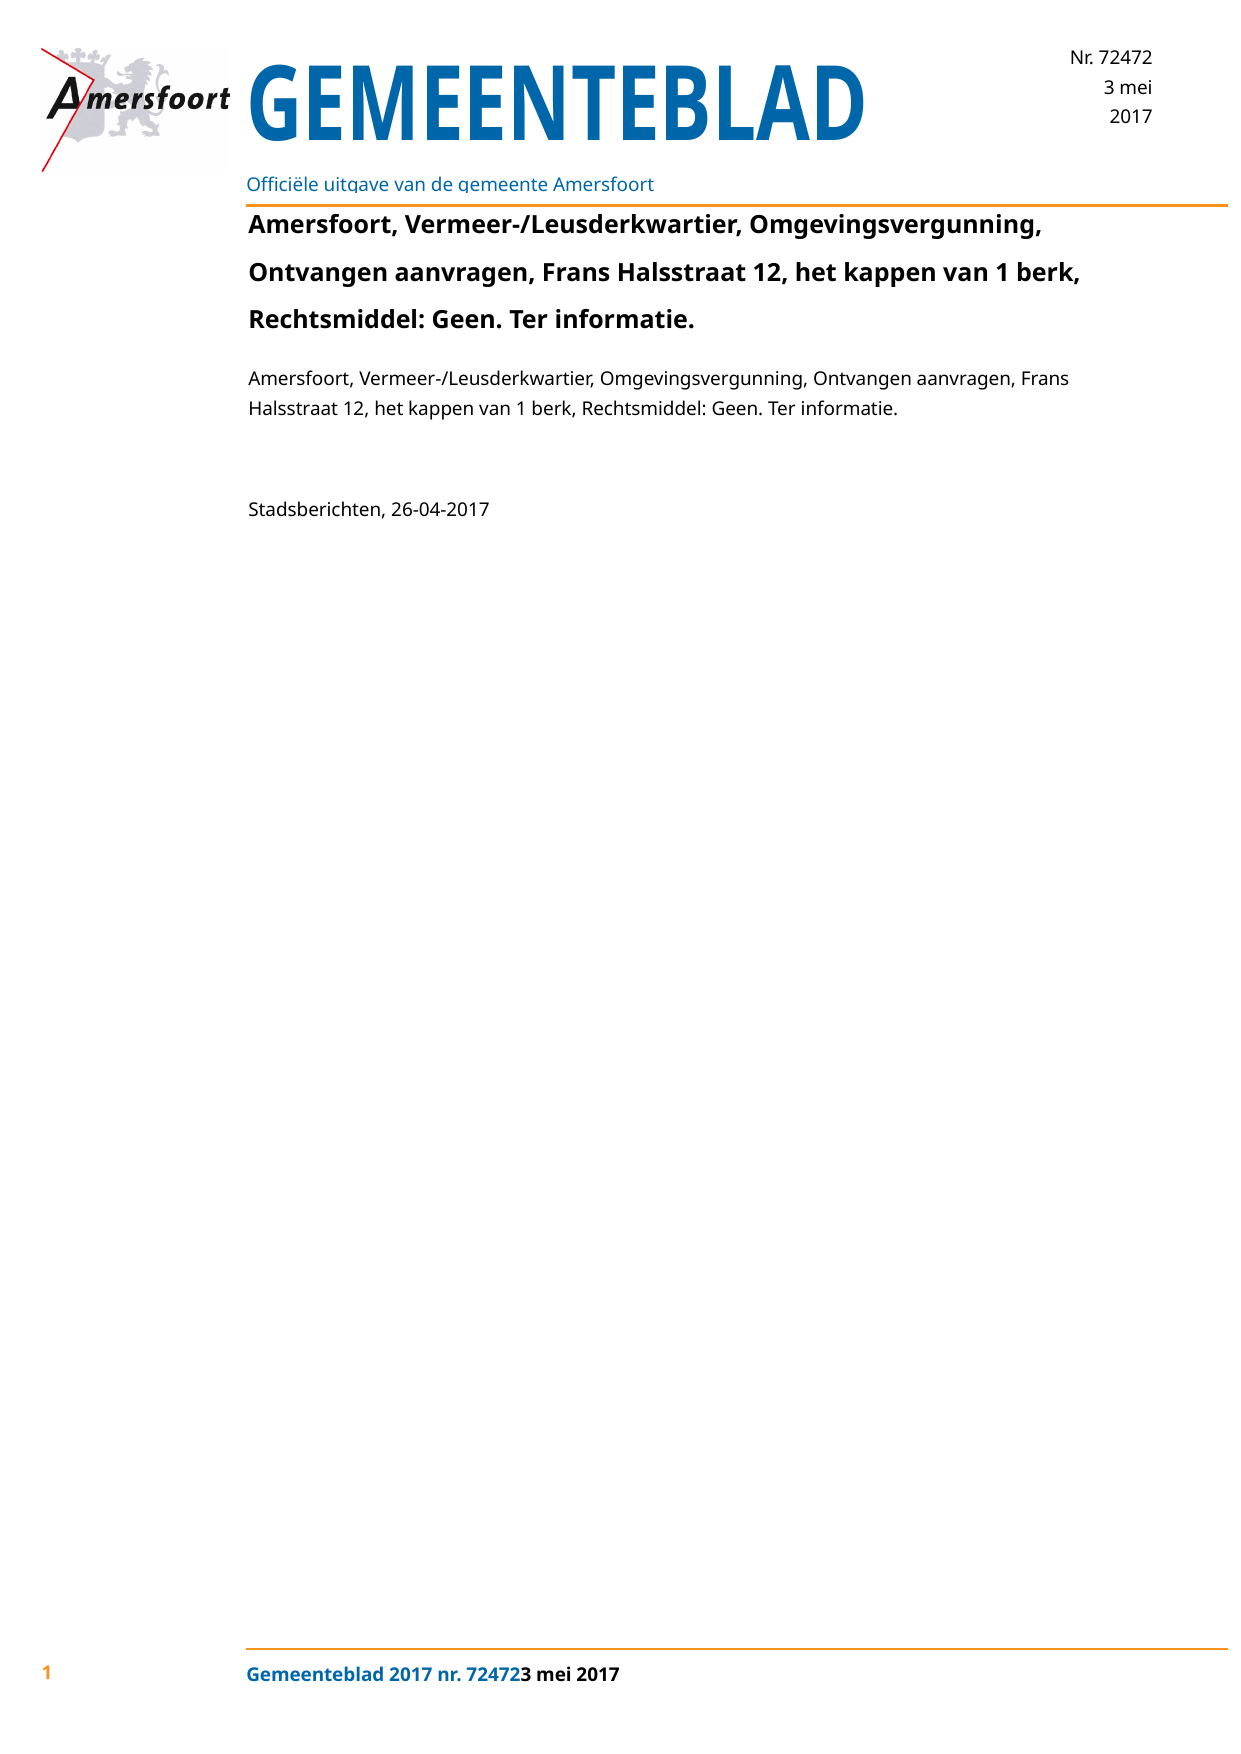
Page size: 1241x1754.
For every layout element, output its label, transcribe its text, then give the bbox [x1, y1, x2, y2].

text Amersfoort, Vermeer-/Leusderkwartier, Omgevingsvergunning, Ontvangen aanvragen, Frans Halsstraat 12, het kappen van 1 berk, Rechtsmiddel: Geen. Ter informatie. [248, 366, 1152, 421]
text Amersfoort, Vermeer-/Leusderkwartier, Omgevingsvergunning, Ontvangen aanvragen, Frans Halsstraat 12, het kappen van 1 berk, Rechtsmiddel: Geen. Ter informatie. [248, 207, 1152, 336]
picture [41, 47, 231, 172]
text Stadsberichten, 26-04-2017 [248, 496, 1152, 522]
